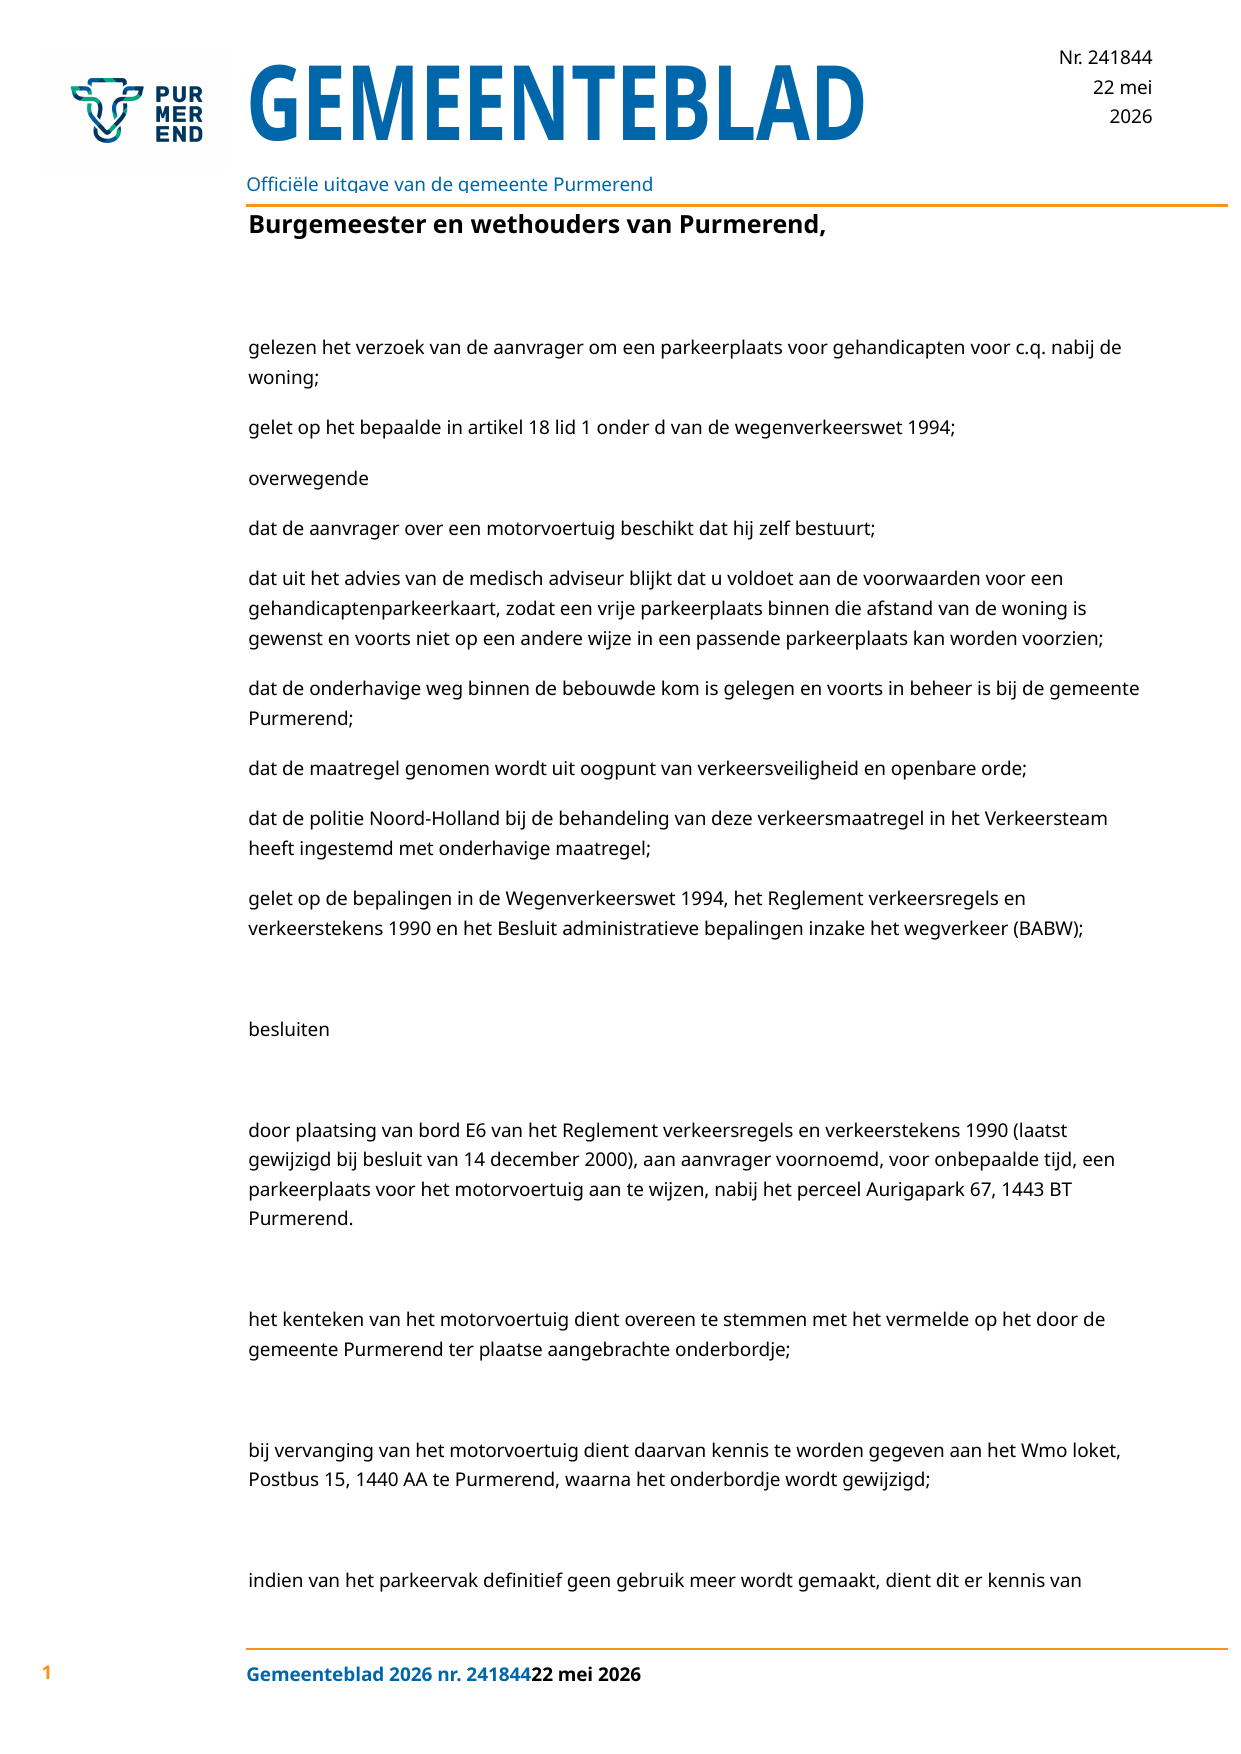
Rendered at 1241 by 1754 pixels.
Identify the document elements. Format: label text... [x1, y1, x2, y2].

picture [41, 47, 231, 172]
text dat de politie Noord-Holland bij de behandeling van deze verkeersmaatregel in het Verkeersteam heeft ingestemd met onderhavige maatregel; [248, 806, 1152, 861]
text besluiten [248, 1016, 1152, 1042]
text gelet op het bepaalde in artikel 18 lid 1 onder d van de wegenverkeerswet 1994; [248, 414, 1152, 440]
text gelezen het verzoek van de aanvrager om een parkeerplaats voor gehandicapten voor c.q. nabij de woning; [248, 334, 1152, 390]
text dat uit het advies van de medisch adviseur blijkt dat u voldoet aan de voorwaarden voor een gehandicaptenparkeerkaart, zodat een vrije parkeerplaats binnen die afstand van de woning is gewenst en voorts niet op een andere wijze in een passende parkeerplaats kan worden voorzien; [248, 566, 1152, 651]
text bij vervanging van het motorvoertuig dient daarvan kennis te worden gegeven aan het Wmo loket, Postbus 15, 1440 AA te Purmerend, waarna het onderbordje wordt gewijzigd; [248, 1437, 1152, 1492]
text door plaatsing van bord E6 van het Reglement verkeersregels en verkeerstekens 1990 (laatst gewijzigd bij besluit van 14 december 2000), aan aanvrager voornoemd, voor onbepaalde tijd, een parkeerplaats voor het motorvoertuig aan te wijzen, nabij het perceel Aurigapark 67, 1443 BT Purmerend. [248, 1117, 1152, 1231]
text Burgemeester en wethouders van Purmerend, [248, 207, 1152, 241]
text overwegende [248, 465, 1152, 491]
text dat de maatregel genomen wordt uit oogpunt van verkeersveiligheid en openbare orde; [248, 755, 1152, 781]
text dat de onderhavige weg binnen de bebouwde kom is gelegen en voorts in beheer is bij de gemeente Purmerend; [248, 675, 1152, 731]
text gelet op de bepalingen in de Wegenverkeerswet 1994, het Reglement verkeersregels en verkeerstekens 1990 en het Besluit administratieve bepalingen inzake het wegverkeer (BABW); [248, 886, 1152, 941]
text indien van het parkeervak definitief geen gebruik meer wordt gemaakt, dient dit er kennis van [248, 1567, 1152, 1593]
text het kenteken van het motorvoertuig dient overeen te stemmen met het vermelde op het door de gemeente Purmerend ter plaatse aangebrachte onderbordje; [248, 1306, 1152, 1362]
text dat de aanvrager over een motorvoertuig beschikt dat hij zelf bestuurt; [248, 515, 1152, 541]
